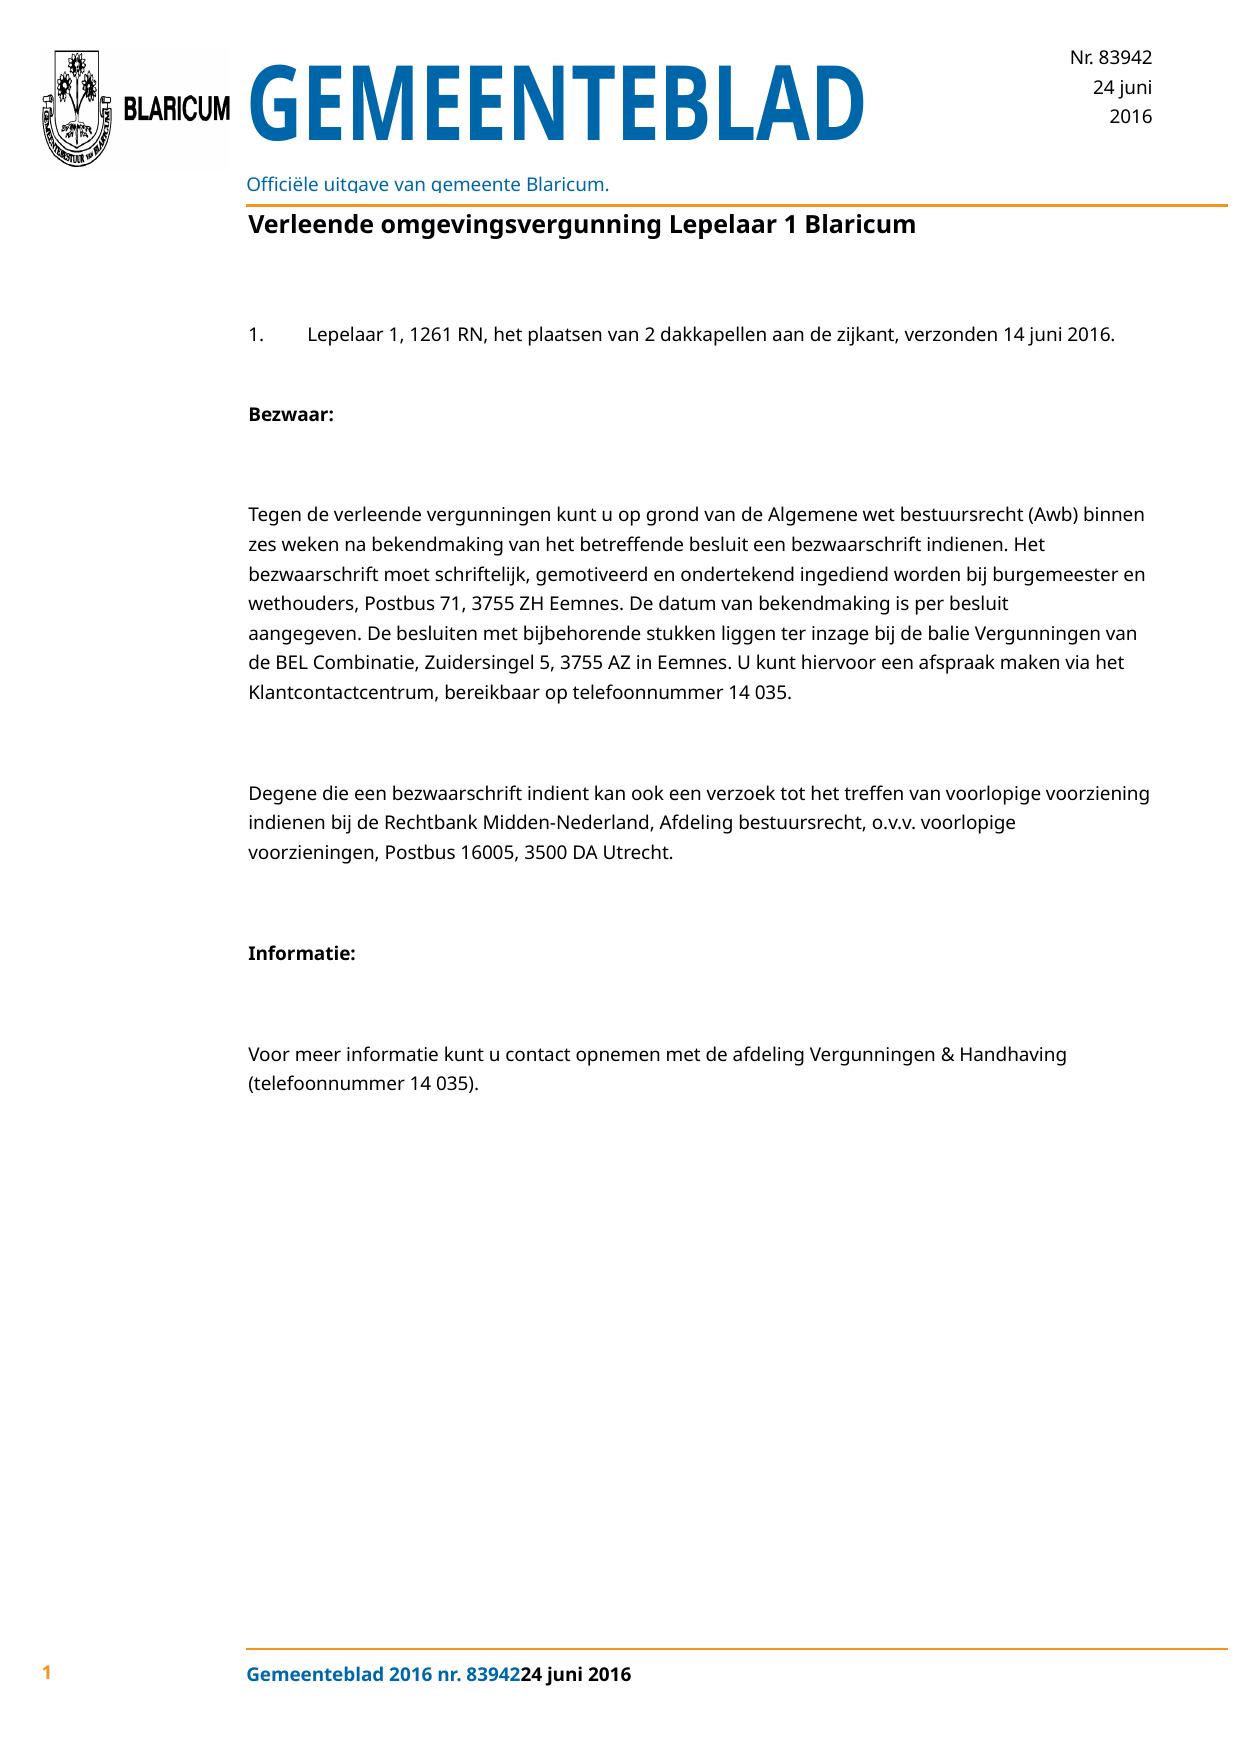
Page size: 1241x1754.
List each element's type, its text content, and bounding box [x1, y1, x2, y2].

text Informatie: [248, 940, 1152, 966]
text Bezwaar: [248, 401, 1152, 426]
text Voor meer informatie kunt u contact opnemen met de afdeling Vergunningen & Handhaving (telefoonnummer 14 035). [248, 1041, 1152, 1096]
text Degene die een bezwaarschrift indient kan ook een verzoek tot het treffen van voorlopige voorziening indienen bij de Rechtbank Midden-Nederland, Afdeling bestuursrecht, o.v.v. voorlopige voorzieningen, Postbus 16005, 3500 DA Utrecht. [248, 780, 1152, 865]
text Tegen de verleende vergunningen kunt u op grond van de Algemene wet bestuursrecht (Awb) binnen zes weken na bekendmaking van het betreffende besluit een bezwaarschrift indienen. Het bezwaarschrift moet schriftelijk, gemotiveerd en ondertekend ingediend worden bij burgemeester en wethouders, Postbus 71, 3755 ZH Eemnes. De datum van bekendmaking is per besluit aangegeven. De besluiten met bijbehorende stukken liggen ter inzage bij de balie Vergunningen van de BEL Combinatie, Zuidersingel 5, 3755 AZ in Eemnes. U kunt hiervoor een afspraak maken via het Klantcontactcentrum, bereikbaar op telefoonnummer 14 035. [248, 502, 1152, 705]
text Verleende omgevingsvergunning Lepelaar 1 Blaricum [248, 207, 1152, 241]
picture [41, 47, 231, 172]
list Lepelaar 1, 1261 RN, het plaatsen van 2 dakkapellen aan de zijkant, verzonden 14 juni 2016. [248, 321, 1152, 346]
